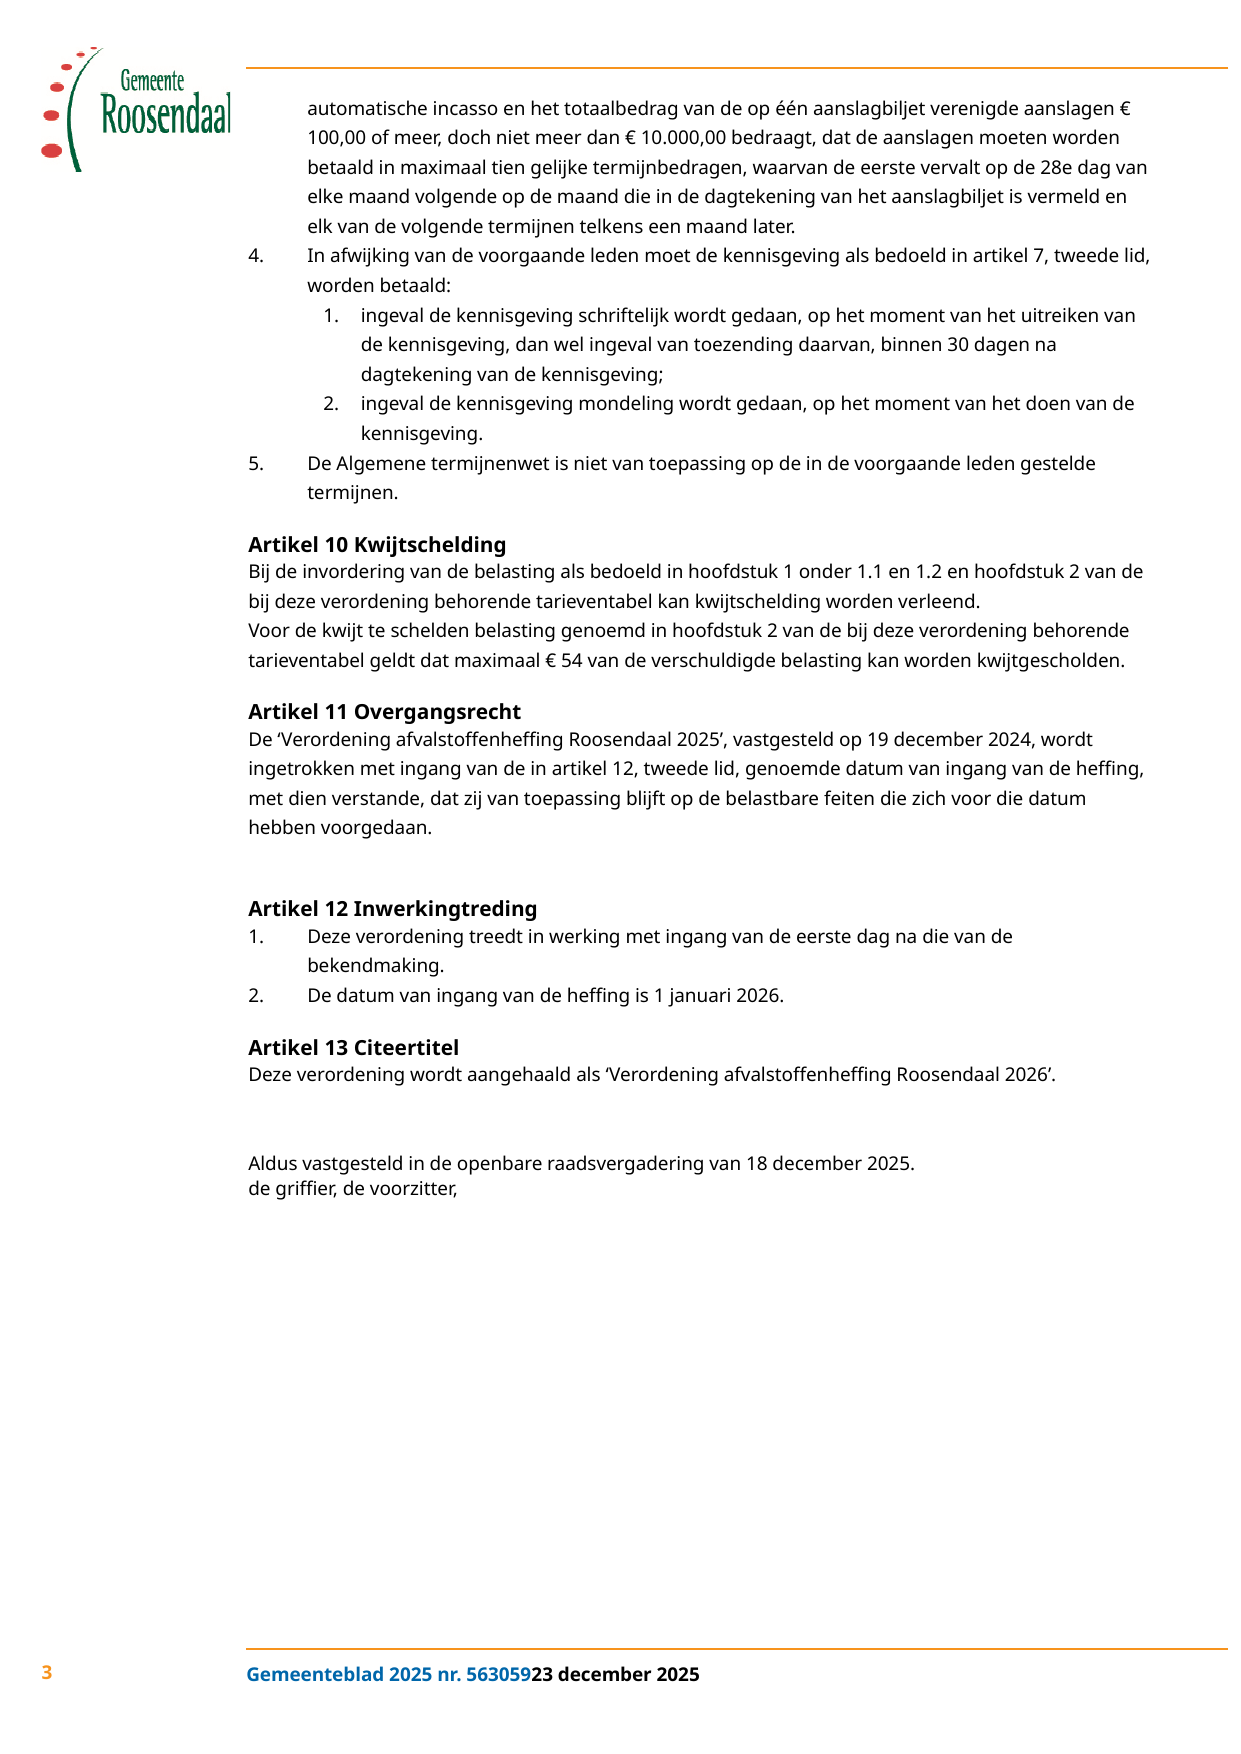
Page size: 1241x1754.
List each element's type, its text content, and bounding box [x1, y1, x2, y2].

text Voor de kwijt te schelden belasting genoemd in hoofdstuk 2 van de bij deze verordening behorende tarieventabel geldt dat maximaal € 54 van de verschuldigde belasting kan worden kwijtgescholden. [248, 617, 1152, 673]
text Bij de invordering van de belasting als bedoeld in hoofdstuk 1 onder 1.1 en 1.2 en hoofdstuk 2 van de bij deze verordening behorende tarieventabel kan kwijtschelding worden verleend. [248, 558, 1152, 613]
list De datum van ingang van de heffing is 1 januari 2026. [248, 982, 1152, 1008]
text Aldus vastgesteld in de openbare raadsvergadering van 18 december 2025. [248, 1150, 1152, 1176]
text Artikel 12 Inwerkingtreding [248, 894, 1152, 923]
list ingeval de kennisgeving mondeling wordt gedaan, op het moment van het doen van de kennisgeving. [323, 391, 1152, 446]
text Artikel 11 Overgangsrecht [248, 697, 1152, 726]
list ingeval de kennisgeving schriftelijk wordt gedaan, op het moment van het uitreiken van de kennisgeving, dan wel ingeval van toezending daarvan, binnen 30 dagen na dagtekening van de kennisgeving; [323, 302, 1152, 387]
text De ‘Verordening afvalstoffenheffing Roosendaal 2025’, vastgesteld op 19 december 2024, wordt ingetrokken met ingang van de in artikel 12, tweede lid, genoemde datum van ingang van de heffing, met dien verstande, dat zij van toepassing blijft op de belastbare feiten die zich voor die datum hebben voorgedaan. [248, 726, 1152, 840]
text de griffier, de voorzitter, [248, 1176, 1152, 1201]
list De Algemene termijnenwet is niet van toepassing op de in de voorgaande leden gestelde termijnen. [248, 450, 1152, 505]
text Artikel 10 Kwijtschelding [248, 530, 1152, 558]
list Deze verordening treedt in werking met ingang van de eerste dag na die van de bekendmaking. [248, 923, 1152, 978]
text Deze verordening wordt aangehaald als ‘Verordening afvalstoffenheffing Roosendaal 2026’. [248, 1061, 1152, 1087]
text Artikel 13 Citeertitel [248, 1033, 1152, 1061]
picture [41, 47, 231, 172]
list automatische incasso en het totaalbedrag van de op één aanslagbiljet verenigde aanslagen € 100,00 of meer, doch niet meer dan € 10.000,00 bedraagt, dat de aanslagen moeten worden betaald in maximaal tien gelijke termijnbedragen, waarvan de eerste vervalt op de 28e dag van elke maand volgende op de maand die in de dagtekening van het aanslagbiljet is vermeld en elk van de volgende termijnen telkens een maand later. [248, 95, 1152, 239]
list In afwijking van de voorgaande leden moet de kennisgeving als bedoeld in artikel 7, tweede lid, worden betaald: [248, 243, 1152, 298]
